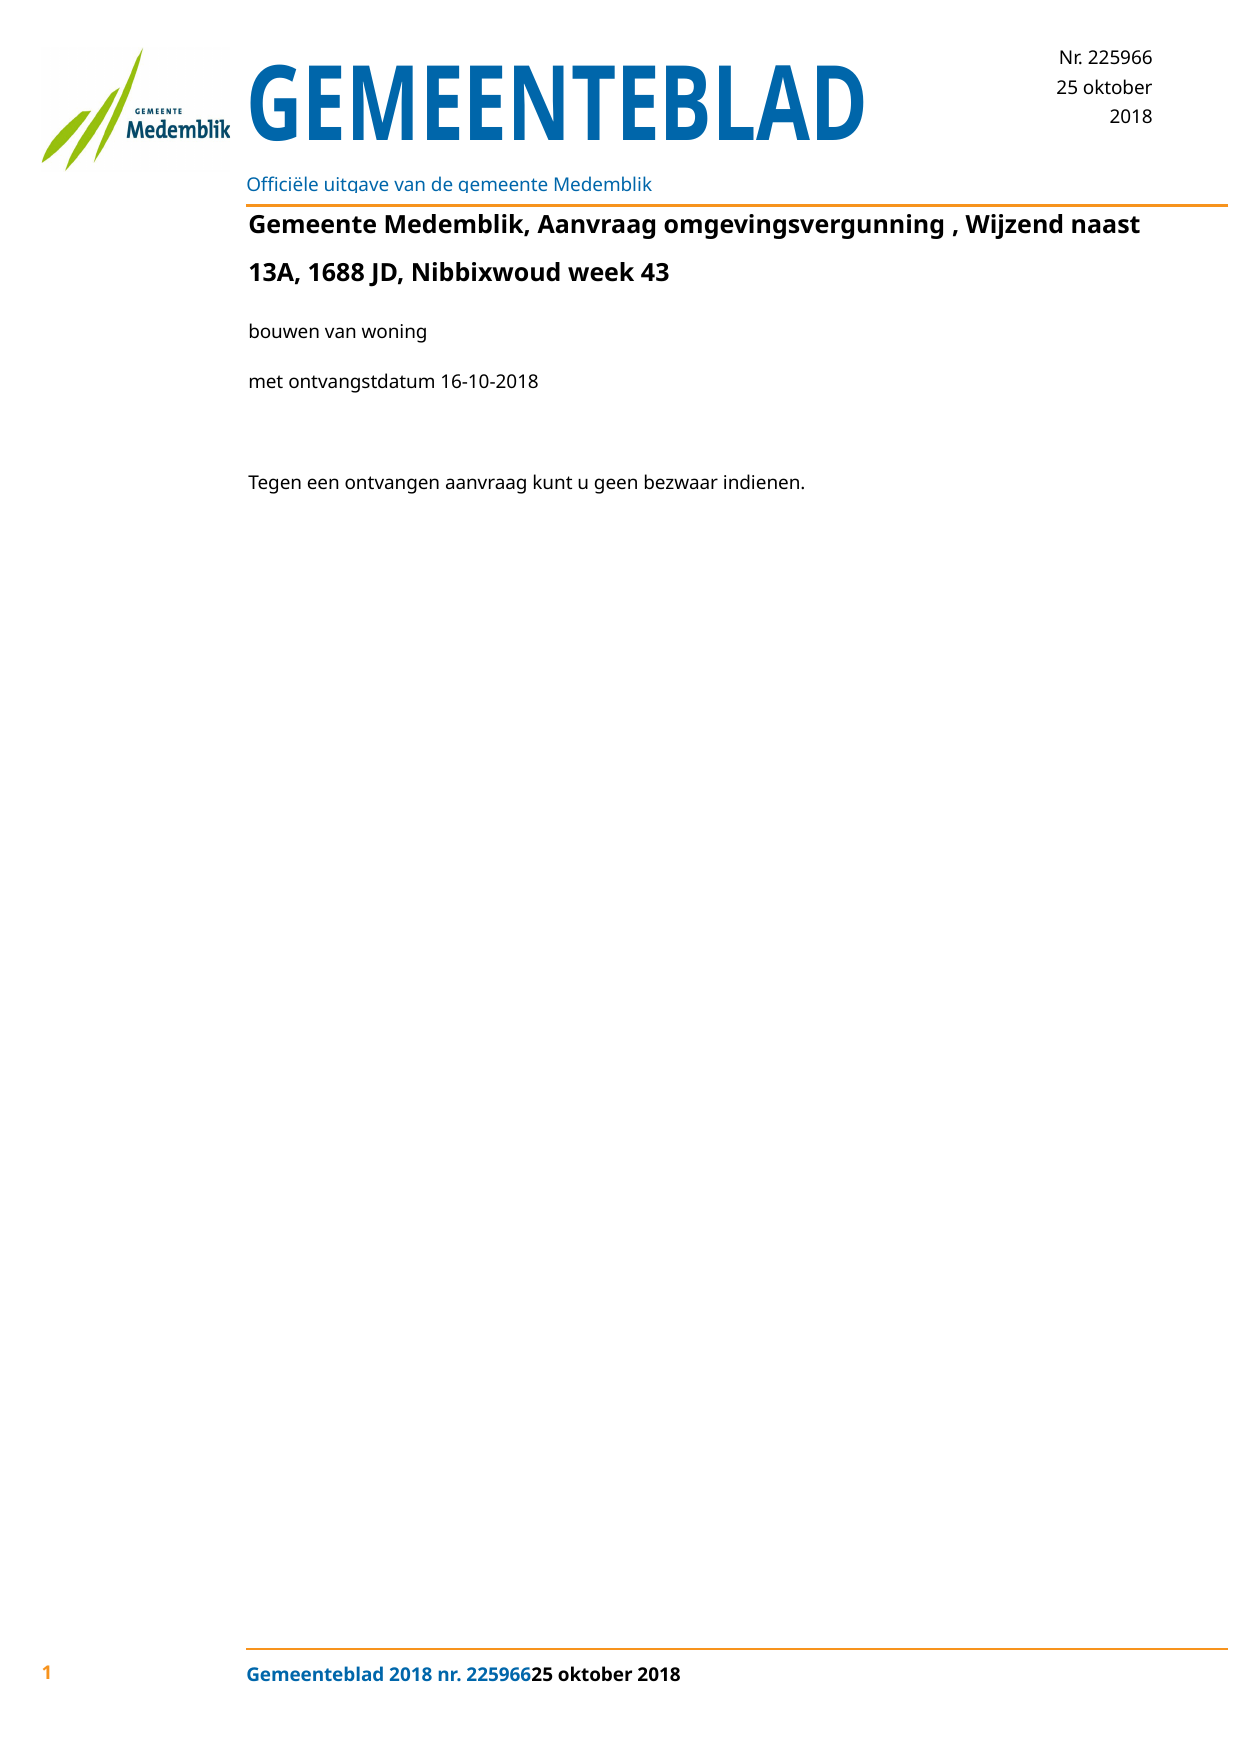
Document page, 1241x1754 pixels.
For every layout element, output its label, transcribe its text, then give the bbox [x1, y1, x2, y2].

text Tegen een ontvangen aanvraag kunt u geen bezwaar indienen. [248, 469, 1152, 495]
text bouwen van woning [248, 318, 1152, 344]
text met ontvangstdatum 16-10-2018 [248, 368, 1152, 394]
picture [41, 47, 231, 172]
text Gemeente Medemblik, Aanvraag omgevingsvergunning , Wijzend naast 13A, 1688 JD, Nibbixwoud week 43 [248, 207, 1152, 288]
